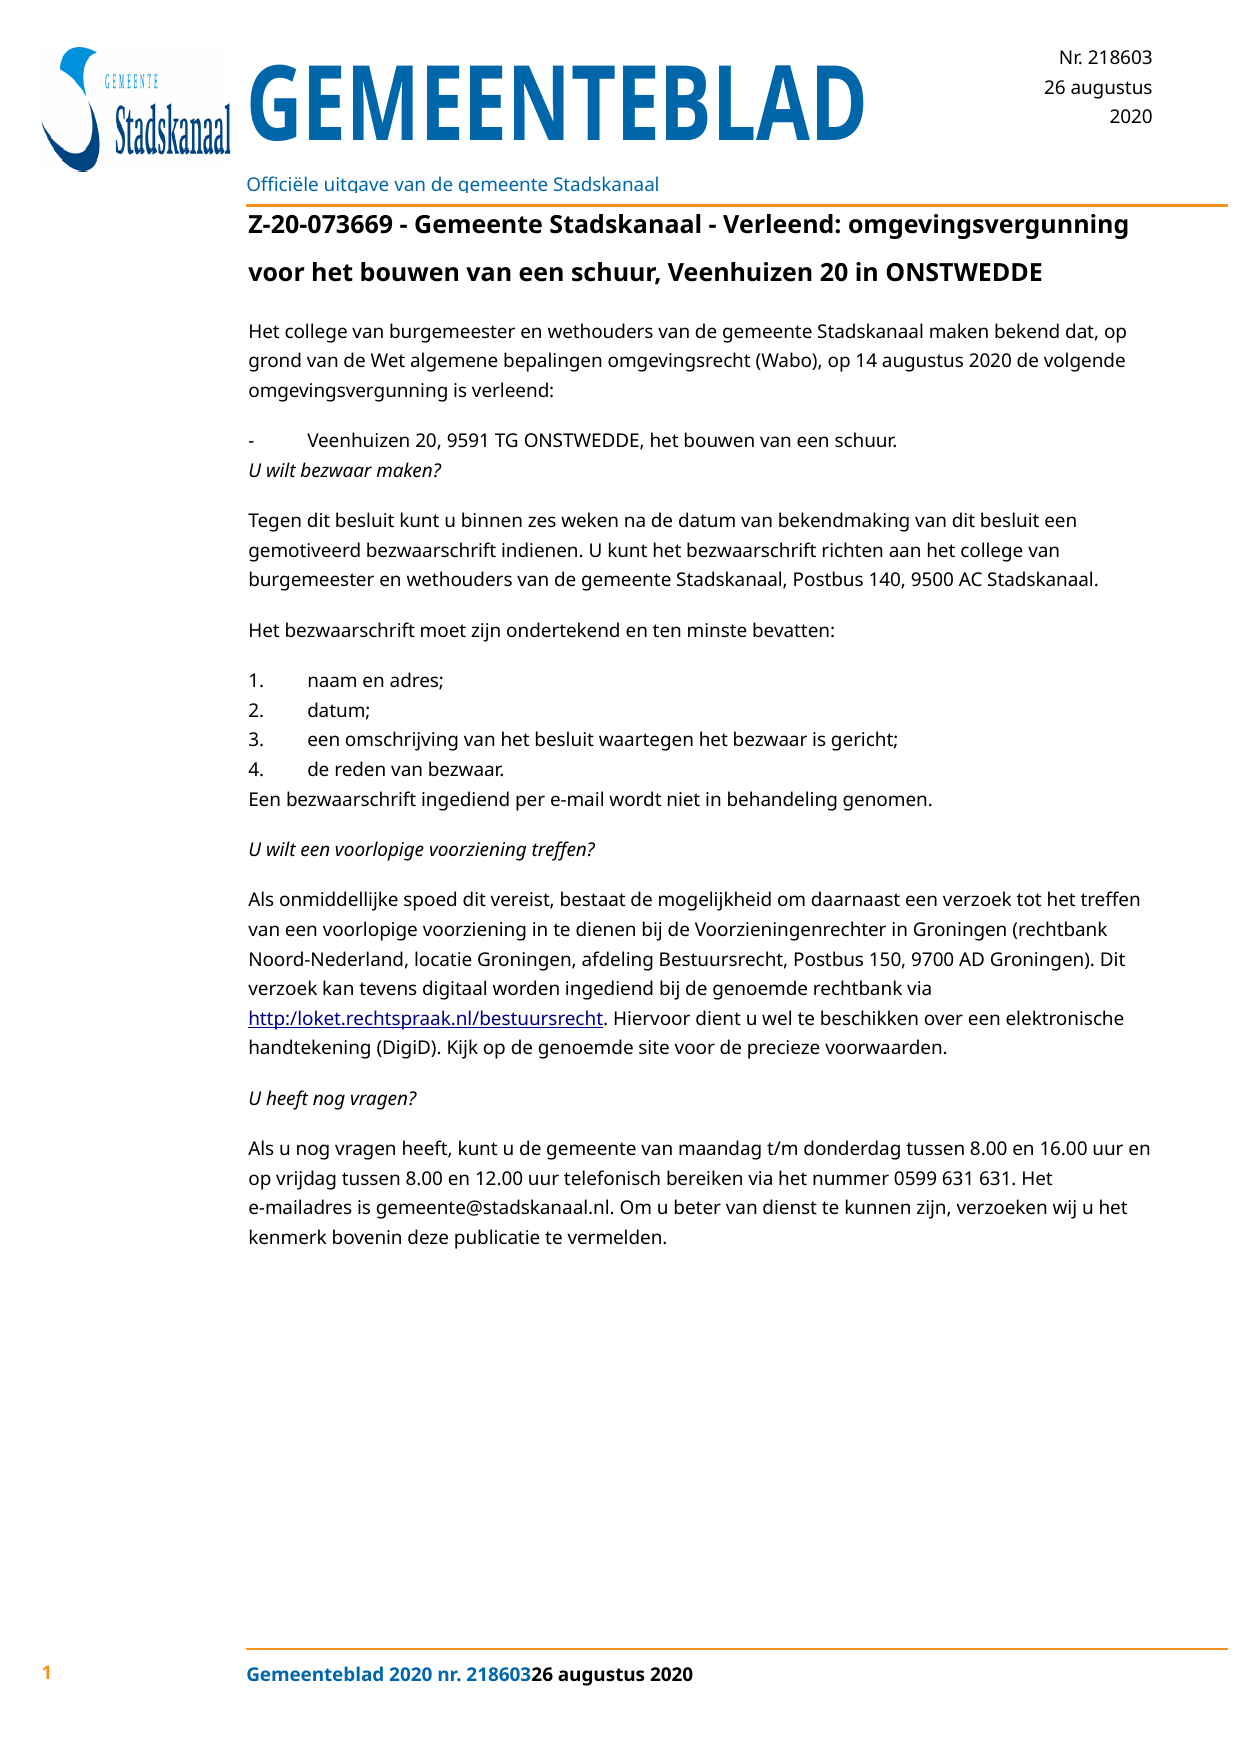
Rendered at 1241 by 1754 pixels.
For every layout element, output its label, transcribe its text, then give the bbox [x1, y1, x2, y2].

list naam en adres; [248, 667, 1152, 693]
text Als u nog vragen heeft, kunt u de gemeente van maandag t/m donderdag tussen 8.00 en 16.00 uur en op vrijdag tussen 8.00 en 12.00 uur telefonisch bereiken via het nummer 0599 631 631. Het e‑mailadres is gemeente@stadskanaal.nl. Om u beter van dienst te kunnen zijn, verzoeken wij u het kenmerk bovenin deze publicatie te vermelden. [248, 1135, 1152, 1250]
list Veenhuizen 20, 9591 TG ONSTWEDDE, het bouwen van een schuur. [248, 427, 1152, 453]
text U heeft nog vragen? [248, 1085, 1152, 1111]
text Het college van burgemeester en wethouders van de gemeente Stadskanaal maken bekend dat, op grond van de Wet algemene bepalingen omgevingsrecht (Wabo), op 14 augustus 2020 de volgende omgevingsvergunning is verleend: [248, 318, 1152, 403]
text Als onmiddellijke spoed dit vereist, bestaat de mogelijkheid om daarnaast een verzoek tot het treffen van een voorlopige voorziening in te dienen bij de Voorzieningenrechter in Groningen (rechtbank Noord-Nederland, locatie Groningen, afdeling Bestuurs­recht, Postbus 150, 9700 AD Groningen). Dit verzoek kan tevens digitaal worden ingediend bij de genoemde rechtbank via http:/loket.rechtspraak.nl/bestuursrecht. Hiervoor dient u wel te beschikken over een elektronische handtekening (DigiD). Kijk op de genoemde site voor de precieze voorwaarden. [248, 887, 1152, 1060]
text Het bezwaarschrift moet zijn ondertekend en ten minste bevatten: [248, 617, 1152, 643]
list de reden van bezwaar. [248, 756, 1152, 782]
list een omschrijving van het besluit waartegen het bezwaar is gericht; [248, 727, 1152, 752]
text Z-20-073669 - Gemeente Stadskanaal - Verleend: omgevingsvergunning voor het bouwen van een schuur, Veenhuizen 20 in ONSTWEDDE [248, 207, 1152, 288]
picture [41, 47, 231, 172]
text U wilt bezwaar maken? [248, 457, 1152, 483]
text U wilt een voorlopige voorziening treffen? [248, 836, 1152, 862]
text Een bezwaarschrift ingediend per e-mail wordt niet in behandeling genomen. [248, 786, 1152, 812]
list datum; [248, 697, 1152, 723]
text Tegen dit besluit kunt u binnen zes weken na de datum van bekendmaking van dit besluit een gemotiveerd bezwaarschrift indienen. U kunt het bezwaarschrift richten aan het college van burgemeester en wethouders van de gemeente Stadskanaal, Postbus 140, 9500 AC Stadskanaal. [248, 507, 1152, 592]
